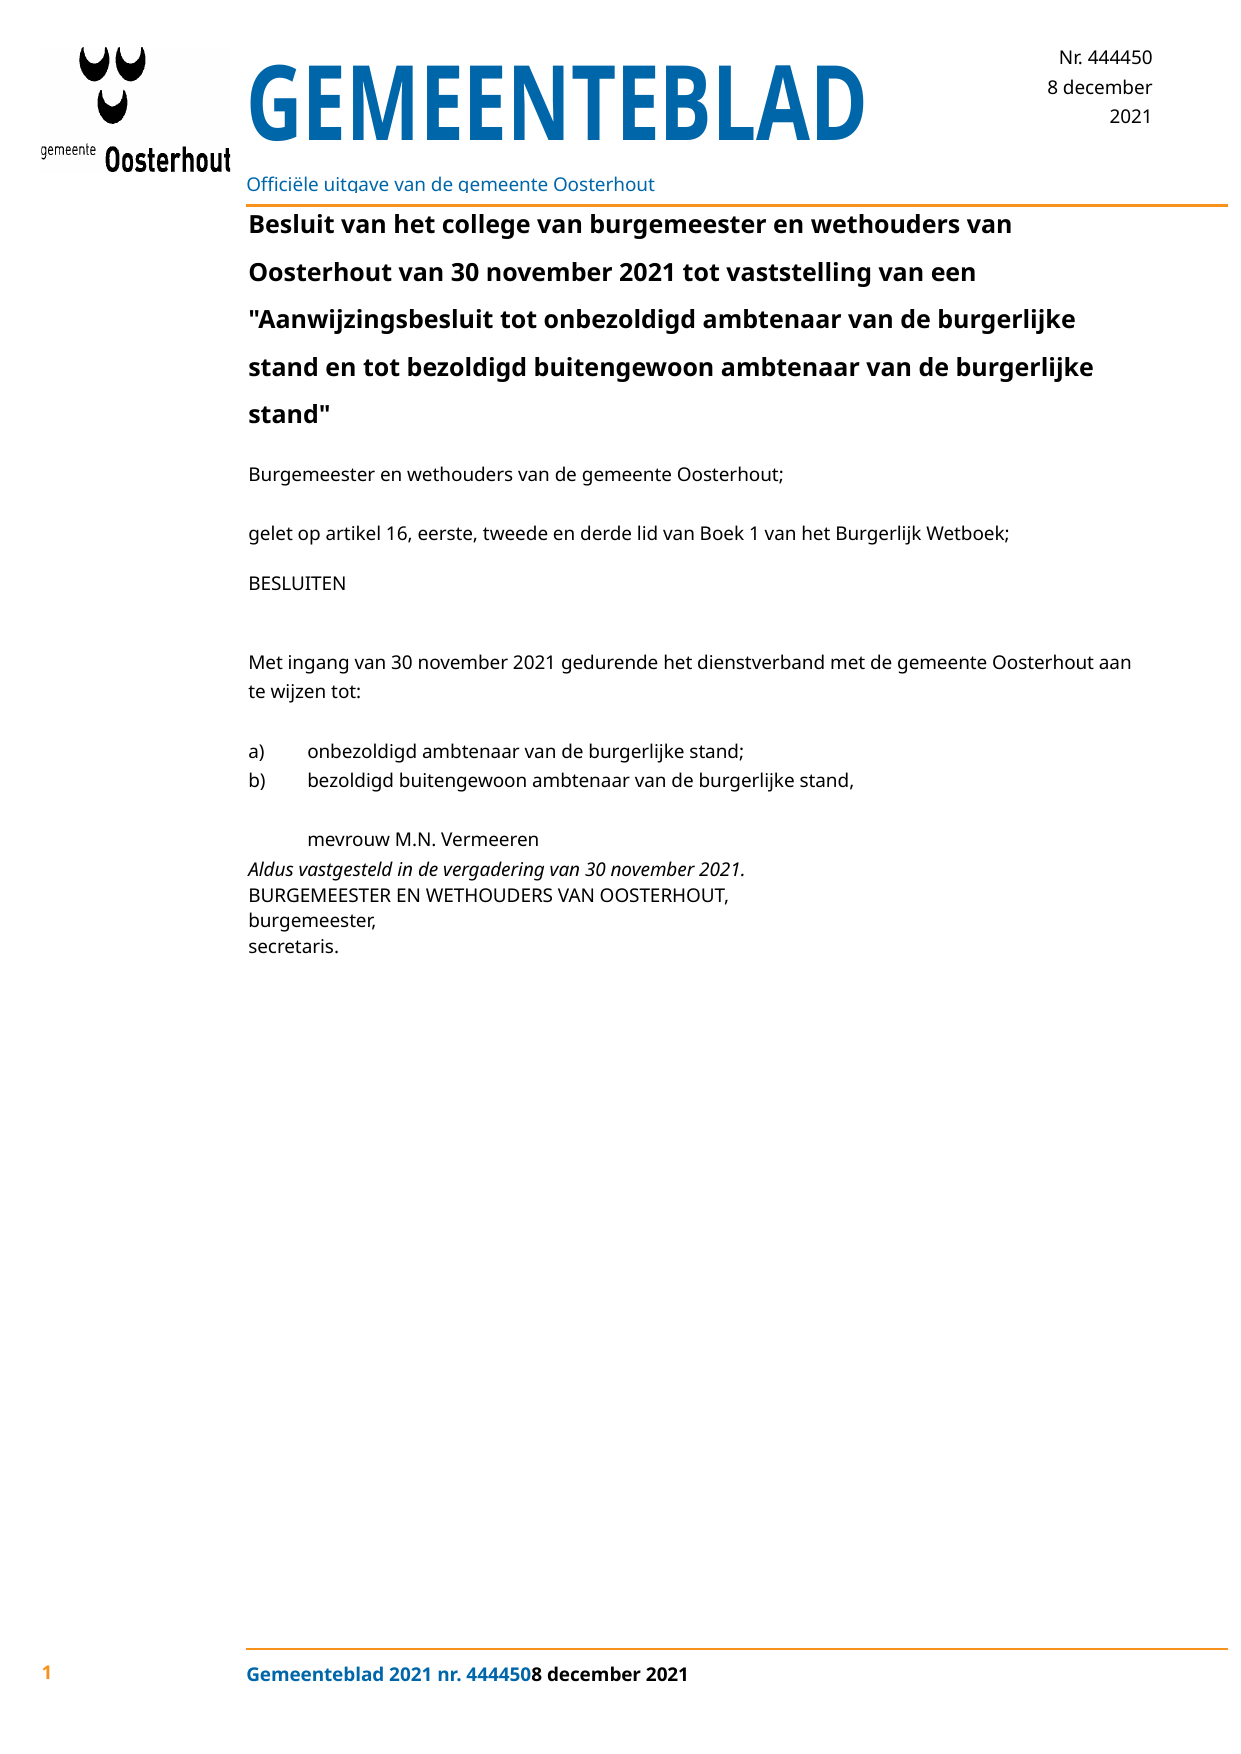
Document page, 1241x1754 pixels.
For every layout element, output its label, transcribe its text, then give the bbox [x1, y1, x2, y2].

text Aldus vastgesteld in de vergadering van 30 november 2021. [248, 856, 1152, 882]
text BESLUITEN [248, 570, 1152, 596]
list bezoldigd buitengewoon ambtenaar van de burgerlijke stand, [248, 767, 1152, 793]
text secretaris. [248, 933, 1152, 959]
text BURGEMEESTER EN WETHOUDERS VAN OOSTERHOUT, [248, 882, 1152, 908]
text Met ingang van 30 november 2021 gedurende het dienstverband met de gemeente Oosterhout aan te wijzen tot: [248, 649, 1152, 704]
text burgemeester, [248, 908, 1152, 933]
picture [41, 47, 231, 172]
text Burgemeester en wethouders van de gemeente Oosterhout; [248, 461, 1152, 486]
text gelet op artikel 16, eerste, tweede en derde lid van Boek 1 van het Burgerlijk Wetboek; [248, 520, 1152, 546]
text Besluit van het college van burgemeester en wethouders van Oosterhout van 30 november 2021 tot vaststelling van een "Aanwijzingsbesluit tot onbezoldigd ambtenaar van de burgerlijke stand en tot bezoldigd buitengewoon ambtenaar van de burgerlijke stand" [248, 207, 1152, 431]
list onbezoldigd ambtenaar van de burgerlijke stand; [248, 738, 1152, 763]
list mevrouw M.N. Vermeeren [248, 827, 1152, 852]
